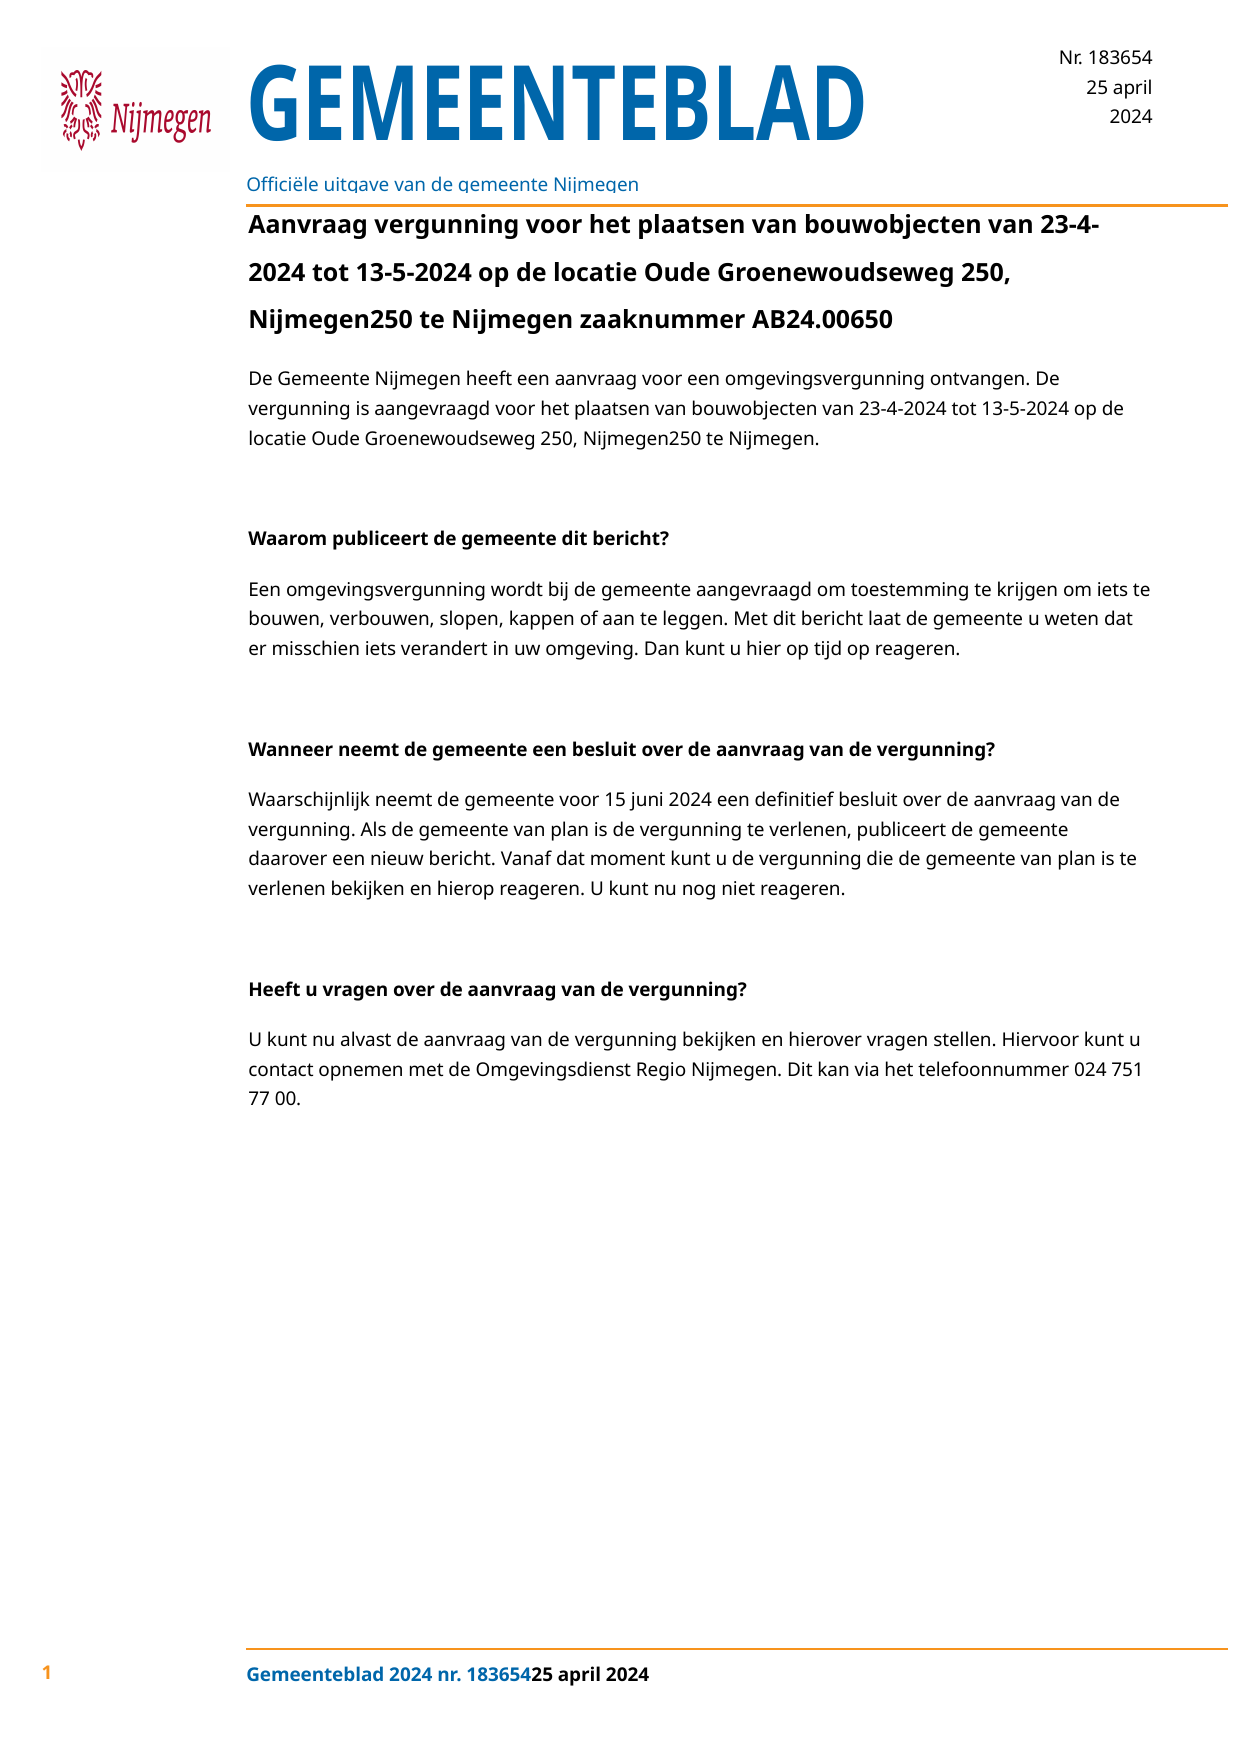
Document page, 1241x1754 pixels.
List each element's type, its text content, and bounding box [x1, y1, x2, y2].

text Aanvraag vergunning voor het plaatsen van bouwobjecten van 23-4-2024 tot 13-5-2024 op de locatie Oude Groenewoudseweg 250, Nijmegen250 te Nijmegen zaaknummer AB24.00650 [248, 207, 1152, 336]
text Waarschijnlijk neemt de gemeente voor 15 juni 2024 een definitief besluit over de aanvraag van de vergunning. Als de gemeente van plan is de vergunning te verlenen, publiceert de gemeente daarover een nieuw bericht. Vanaf dat moment kunt u de vergunning die de gemeente van plan is te verlenen bekijken en hierop reageren. U kunt nu nog niet reageren. [248, 786, 1152, 901]
picture [41, 47, 231, 172]
text Waarom publiceert de gemeente dit bericht? [248, 526, 1152, 551]
text Heeft u vragen over de aanvraag van de vergunning? [248, 976, 1152, 1002]
text U kunt nu alvast de aanvraag van de vergunning bekijken en hierover vragen stellen. Hiervoor kunt u contact opnemen met de Omgevingsdienst Regio Nijmegen. Dit kan via het telefoonnummer 024 751 77 00. [248, 1026, 1152, 1111]
text Een omgevingsvergunning wordt bij de gemeente aangevraagd om toestemming te krijgen om iets te bouwen, verbouwen, slopen, kappen of aan te leggen. Met dit bericht laat de gemeente u weten dat er misschien iets verandert in uw omgeving. Dan kunt u hier op tijd op reageren. [248, 576, 1152, 661]
text Wanneer neemt de gemeente een besluit over de aanvraag van de vergunning? [248, 736, 1152, 762]
text De Gemeente Nijmegen heeft een aanvraag voor een omgevingsvergunning ontvangen. De vergunning is aangevraagd voor het plaatsen van bouwobjecten van 23-4-2024 tot 13-5-2024 op de locatie Oude Groenewoudseweg 250, Nijmegen250 te Nijmegen. [248, 366, 1152, 450]
